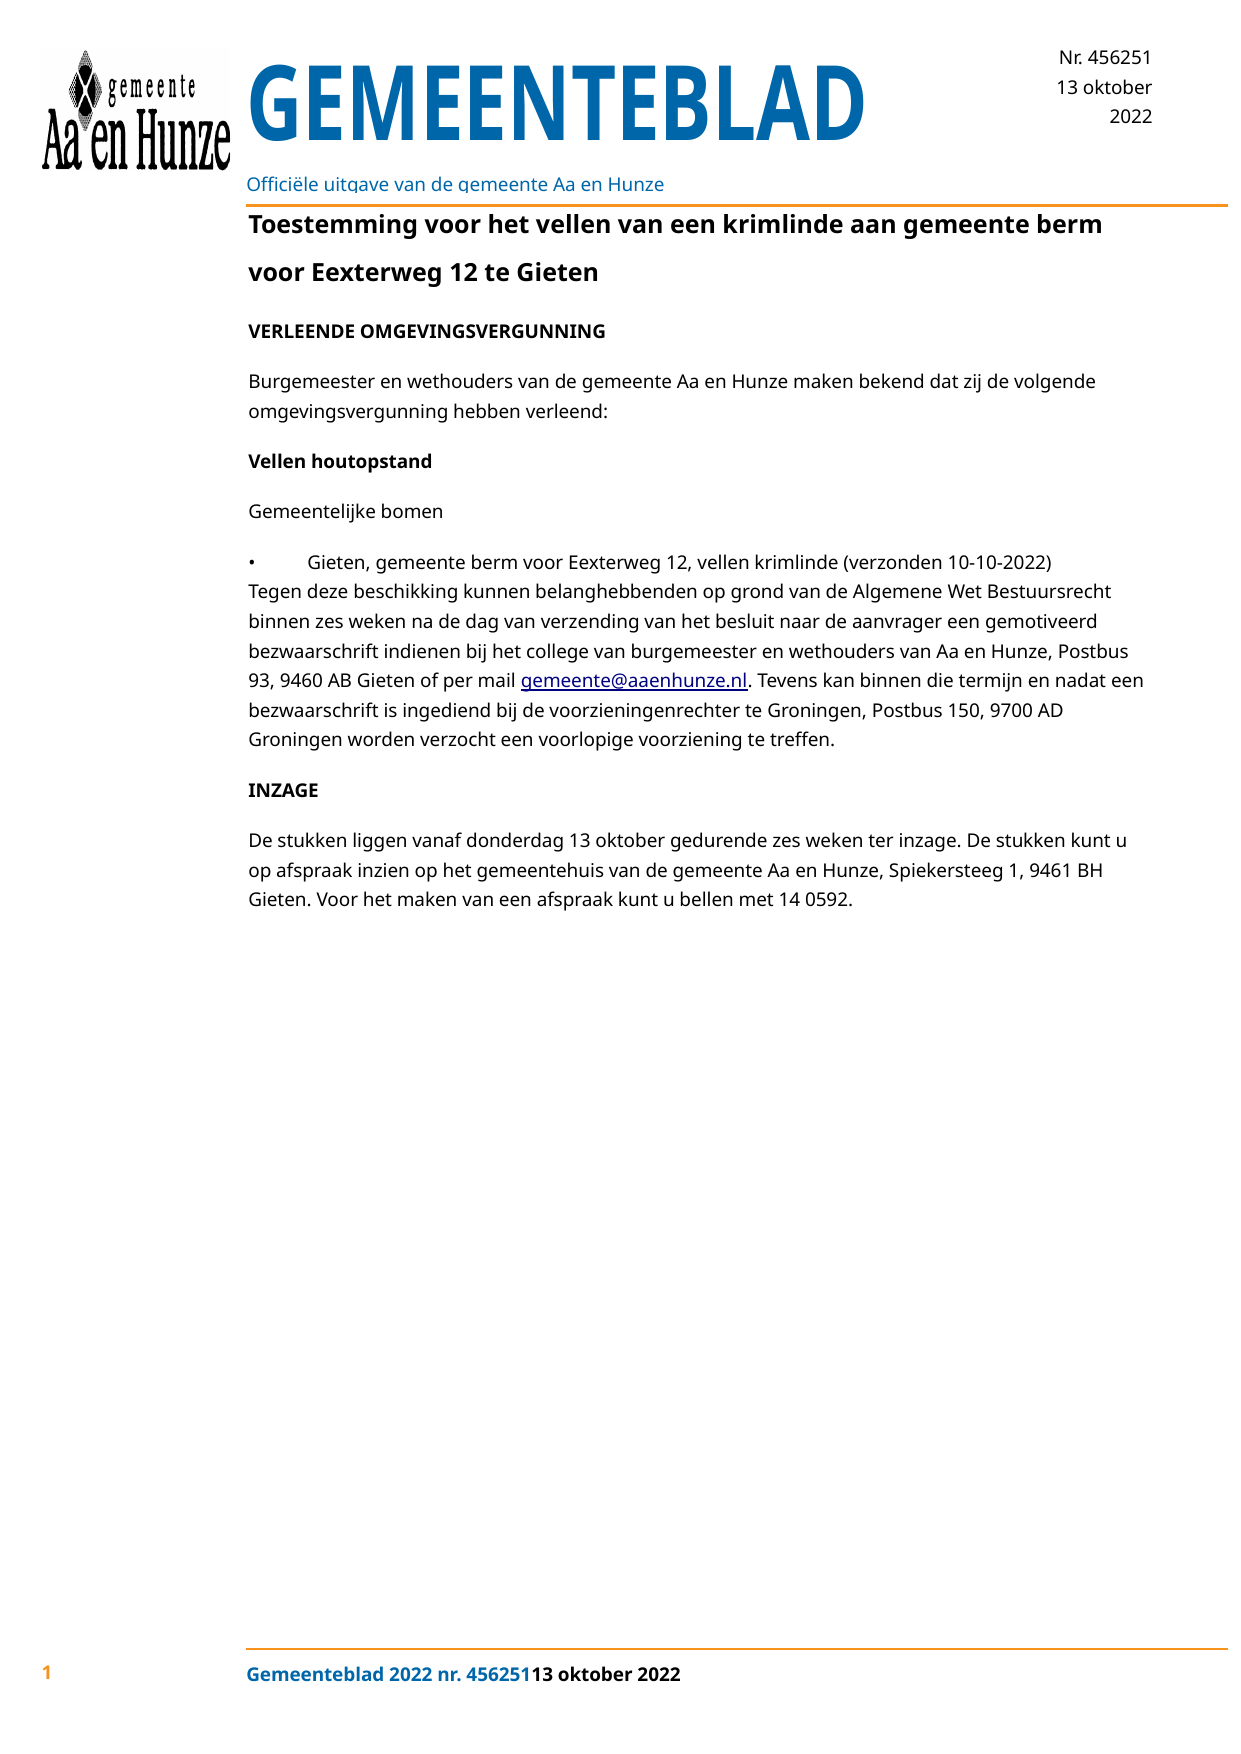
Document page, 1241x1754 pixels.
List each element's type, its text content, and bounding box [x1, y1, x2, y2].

text Burgemeester en wethouders van de gemeente Aa en Hunze maken bekend dat zij de volgende omgevingsvergunning hebben verleend: [248, 368, 1152, 424]
text VERLEENDE OMGEVINGSVERGUNNING [248, 318, 1152, 344]
text Tegen deze beschikking kunnen belanghebbenden op grond van de Algemene Wet Bestuursrecht binnen zes weken na de dag van verzending van het besluit naar de aanvrager een gemotiveerd bezwaarschrift indienen bij het college van burgemeester en wethouders van Aa en Hunze, Postbus 93, 9460 AB Gieten of per mail gemeente@aaenhunze.nl. Tevens kan binnen die termijn en nadat een bezwaarschrift is ingediend bij de voorzieningenrechter te Groningen, Postbus 150, 9700 AD Groningen worden verzocht een voorlopige voorziening te treffen. [248, 579, 1152, 752]
picture [41, 47, 231, 172]
text INZAGE [248, 777, 1152, 803]
list Gieten, gemeente berm voor Eexterweg 12, vellen krimlinde (verzonden 10-10-2022) [248, 549, 1152, 575]
text Vellen houtopstand [248, 448, 1152, 474]
text De stukken liggen vanaf donderdag 13 oktober gedurende zes weken ter inzage. De stukken kunt u op afspraak inzien op het gemeentehuis van de gemeente Aa en Hunze, Spiekersteeg 1, 9461 BH Gieten. Voor het maken van een afspraak kunt u bellen met 14 0592. [248, 827, 1152, 912]
text Toestemming voor het vellen van een krimlinde aan gemeente berm voor Eexterweg 12 te Gieten [248, 207, 1152, 288]
text Gemeentelijke bomen [248, 499, 1152, 524]
